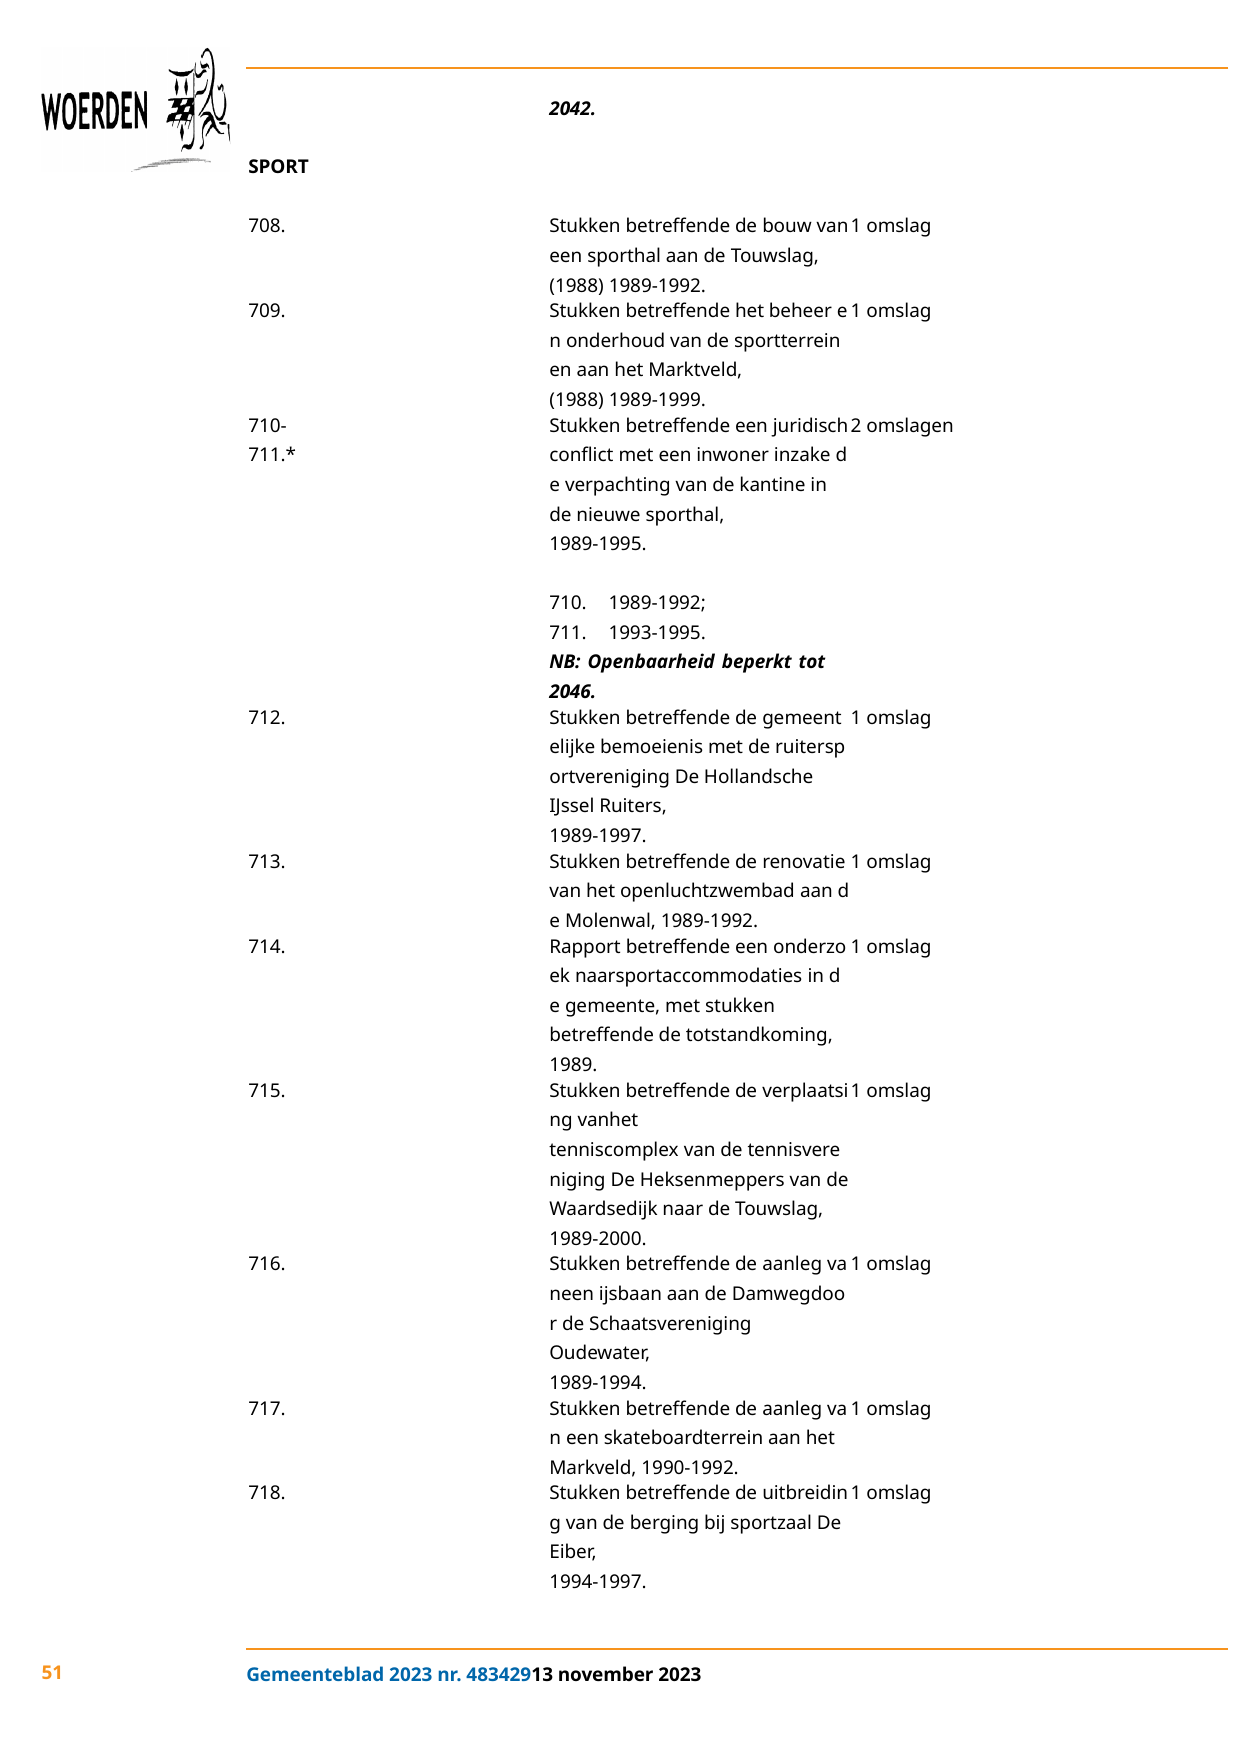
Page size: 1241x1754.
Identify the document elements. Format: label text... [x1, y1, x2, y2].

table_cell Stukken betreffende het beheer en onderhoud van de sportterreinen aan het Marktveld, (1988) 1989-1999. [549, 298, 850, 412]
table_cell 1 omslag [850, 704, 1152, 848]
picture [41, 47, 231, 172]
table_cell Stukken betreffende de gemeentelijke bemoeienis met de ruitersportvereniging De Hollandsche IJssel Ruiters, 1989-1997. [549, 704, 850, 848]
table_header Stukken betreffende de bouw van een sporthal aan de Touwslag, (1988) 1989-1992. [549, 213, 850, 297]
table_cell Stukken betreffende een juridisch conflict met een inwoner inzake de verpachting van de kantine in de nieuwe sporthal, 1989-1995. 1989-1992; 1993-1995. NB: Openbaarheid beperkt tot 2046. [549, 412, 850, 704]
table_cell 1 omslag [850, 1077, 1152, 1251]
table_cell 1 omslag [850, 848, 1152, 933]
table_cell [248, 95, 549, 121]
table_cell 717. [248, 1395, 549, 1479]
table_cell 718. [248, 1480, 549, 1594]
table_cell 709. [248, 298, 549, 412]
table_cell 1 omslag [850, 1395, 1152, 1479]
table_cell Stukken betreffende de verplaatsing vanhet tenniscomplex van de tennisvereniging De Heksenmeppers van de Waardsedijk naar de Touwslag, 1989-2000. [549, 1077, 850, 1251]
table_cell Stukken betreffende de aanleg vaneen ijsbaan aan de Damwegdoor de Schaatsvereniging Oudewater, 1989-1994. [549, 1251, 850, 1395]
table_cell 713. [248, 848, 549, 933]
table_cell 714. [248, 933, 549, 1077]
table_cell Stukken betreffende de aanleg van een skateboardterrein aan het Markveld, 1990-1992. [549, 1395, 850, 1479]
table_header 708. [248, 213, 549, 297]
table_cell [850, 95, 1152, 121]
table_cell 1 omslag [850, 1480, 1152, 1594]
table_cell 1 omslag [850, 933, 1152, 1077]
table_cell 712. [248, 704, 549, 848]
table_cell Stukken betreffende de uitbreiding van de berging bij sportzaal De Eiber, 1994-1997. [549, 1480, 850, 1594]
table_cell 716. [248, 1251, 549, 1395]
table_cell 2042. [549, 95, 850, 121]
table_cell Rapport betreffende een onderzoek naarsportaccommodaties in de gemeente, met stukken betreffende de totstandkoming, 1989. [549, 933, 850, 1077]
table_cell Stukken betreffende de renovatie van het openluchtzwembad aan de Molenwal, 1989-1992. [549, 848, 850, 933]
table_cell 1 omslag [850, 1251, 1152, 1395]
table_cell 2 omslagen [850, 412, 1152, 704]
table_cell 710- 711.* [248, 412, 549, 704]
table_header 1 omslag [850, 213, 1152, 297]
table_cell 715. [248, 1077, 549, 1251]
text SPORT [248, 153, 1152, 179]
table_cell 1 omslag [850, 298, 1152, 412]
